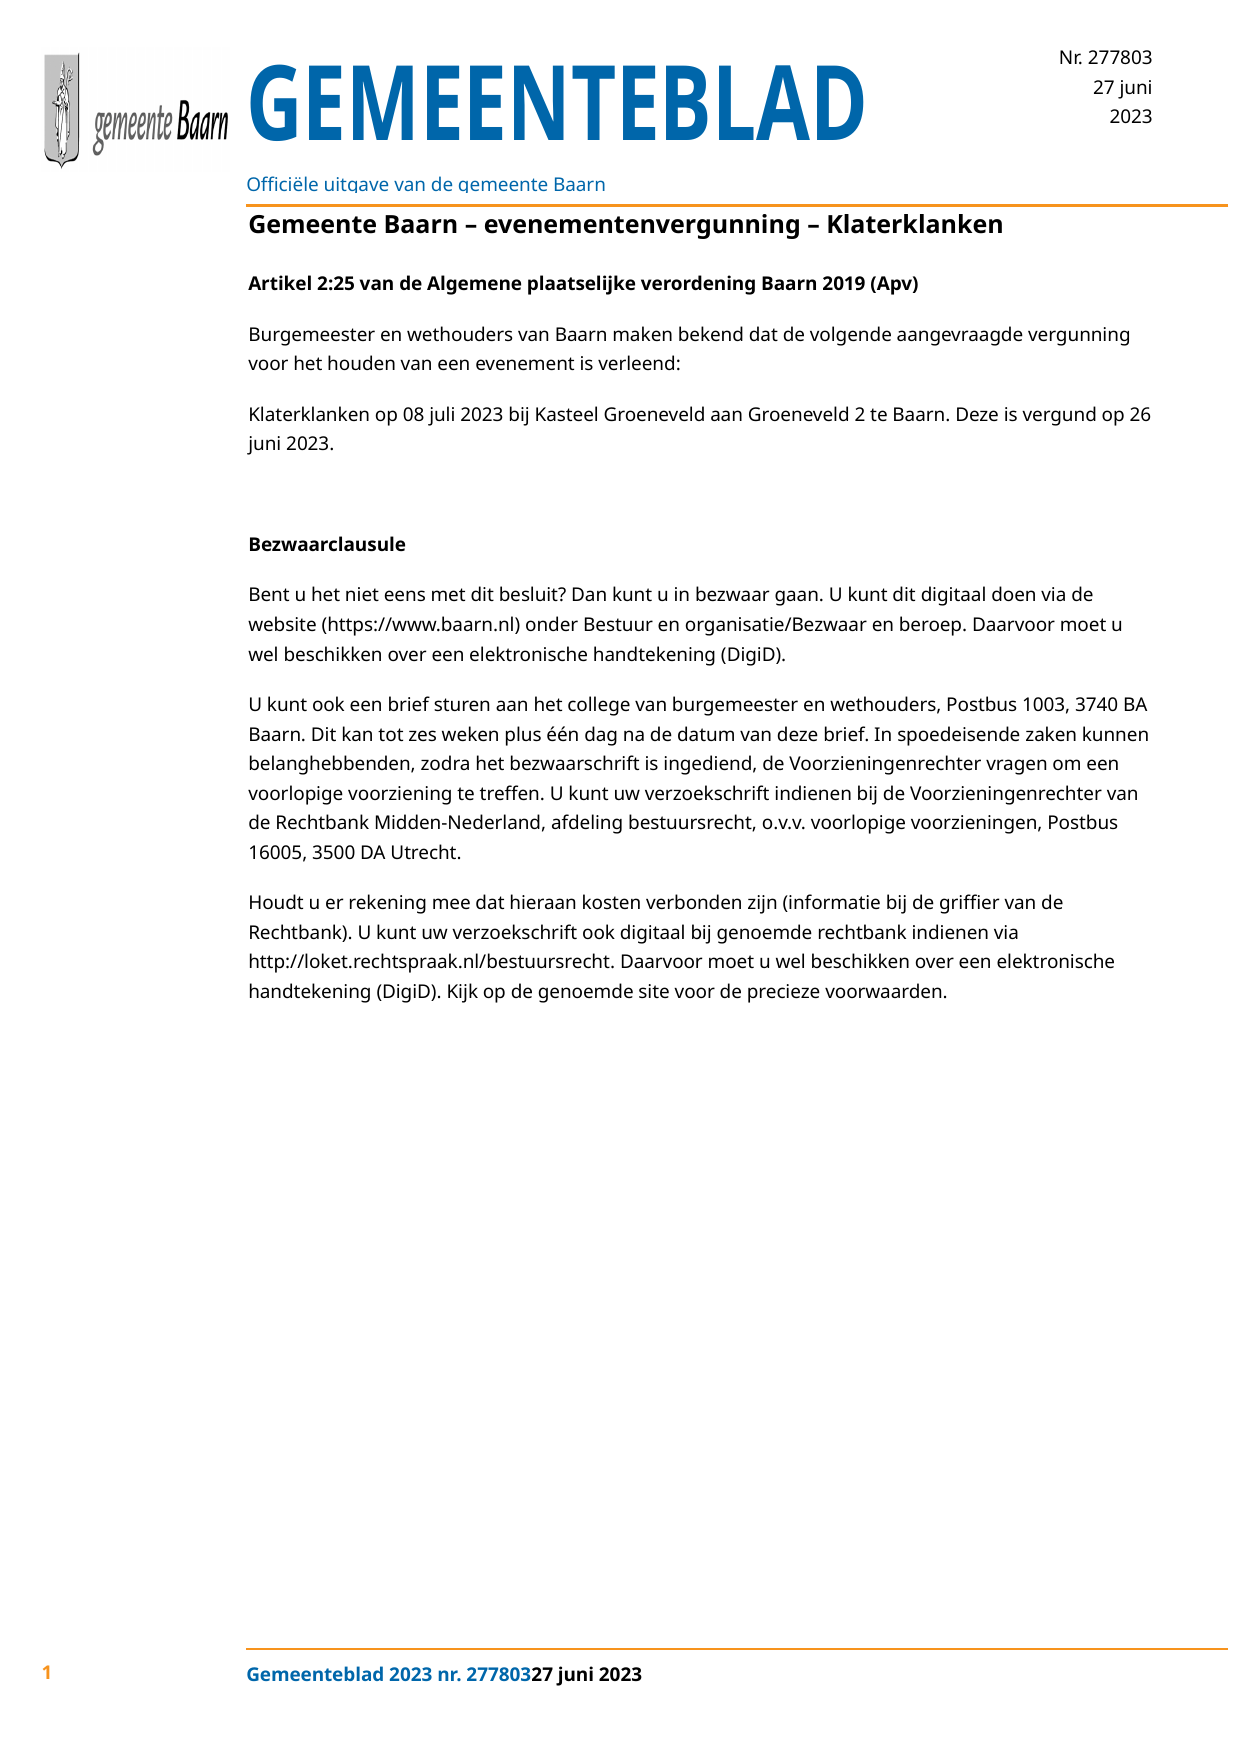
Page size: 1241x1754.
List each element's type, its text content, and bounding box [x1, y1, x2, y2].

text Bezwaarclausule [248, 531, 1152, 557]
text Klaterklanken op 08 juli 2023 bij Kasteel Groeneveld aan Groeneveld 2 te Baarn. Deze is vergund op 26 juni 2023. [248, 401, 1152, 456]
picture [41, 47, 231, 172]
text Artikel 2:25 van de Algemene plaatselijke verordening Baarn 2019 (Apv) [248, 270, 1152, 296]
text Houdt u er rekening mee dat hieraan kosten verbonden zijn (informatie bij de griffier van de Rechtbank). U kunt uw verzoekschrift ook digitaal bij genoemde rechtbank indienen via http://loket.rechtspraak.nl/bestuursrecht. Daarvoor moet u wel beschikken over een elektronische handtekening (DigiD). Kijk op de genoemde site voor de precieze voorwaarden. [248, 889, 1152, 1004]
text U kunt ook een brief sturen aan het college van burgemeester en wethouders, Postbus 1003, 3740 BA Baarn. Dit kan tot zes weken plus één dag na de datum van deze brief. In spoedeisende zaken kunnen belanghebbenden, zodra het bezwaarschrift is ingediend, de Voorzieningenrechter vragen om een voorlopige voorziening te treffen. U kunt uw verzoekschrift indienen bij de Voorzieningenrechter van de Rechtbank Midden-Nederland, afdeling bestuursrecht, o.v.v. voorlopige voorzieningen, Postbus 16005, 3500 DA Utrecht. [248, 691, 1152, 865]
text Gemeente Baarn – evenementenvergunning – Klaterklanken [248, 207, 1152, 241]
text Bent u het niet eens met dit besluit? Dan kunt u in bezwaar gaan. U kunt dit digitaal doen via de website (https://www.baarn.nl) onder Bestuur en organisatie/Bezwaar en beroep. Daarvoor moet u wel beschikken over een elektronische handtekening (DigiD). [248, 582, 1152, 666]
text Burgemeester en wethouders van Baarn maken bekend dat de volgende aangevraagde vergunning voor het houden van een evenement is verleend: [248, 321, 1152, 376]
